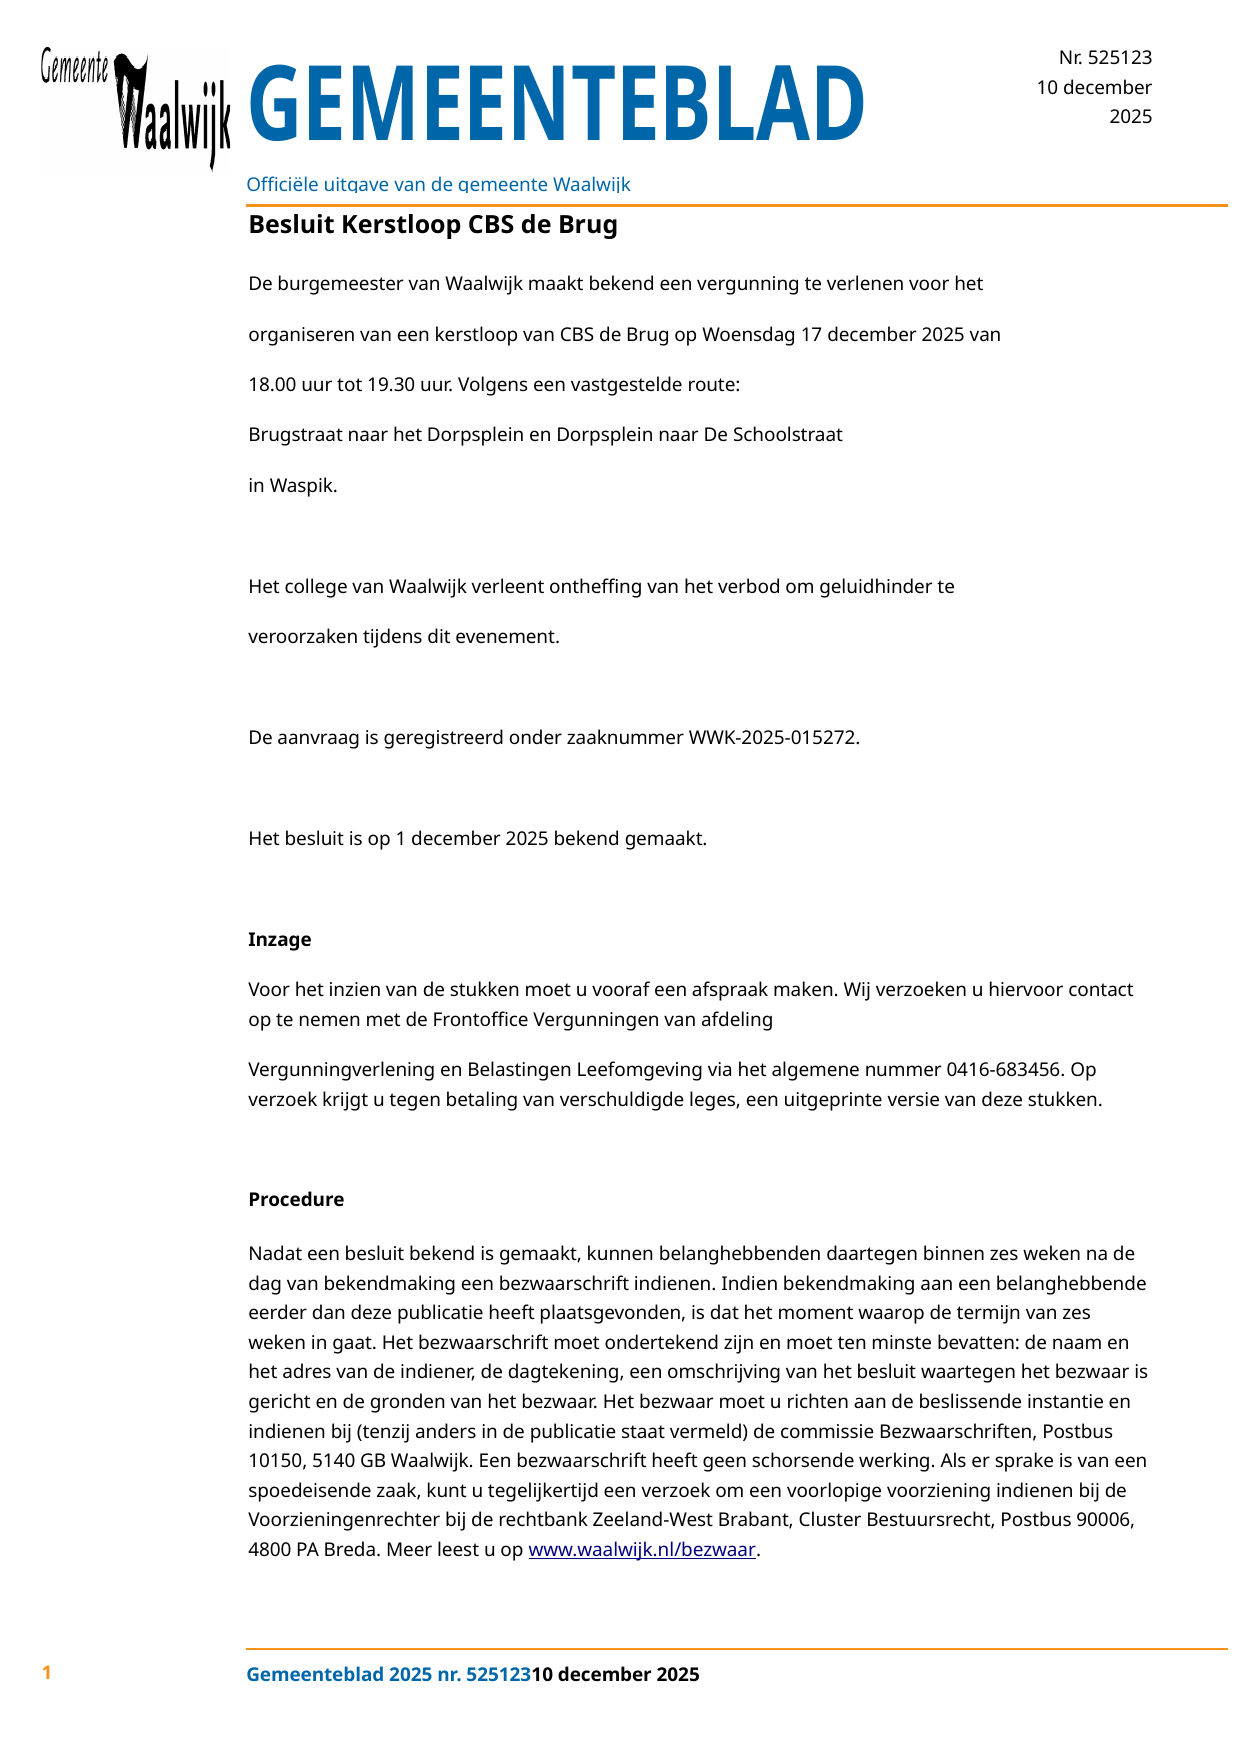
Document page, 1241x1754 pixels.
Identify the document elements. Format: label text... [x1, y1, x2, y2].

text Besluit Kerstloop CBS de Brug [248, 207, 1152, 241]
text Het college van Waalwijk verleent ontheffing van het verbod om geluidhinder te [248, 573, 1152, 598]
text De aanvraag is geregistreerd onder zaaknummer WWK-2025-015272. [248, 724, 1152, 750]
text Procedure [248, 1187, 1152, 1212]
text veroorzaken tijdens dit evenement. [248, 623, 1152, 649]
text 18.00 uur tot 19.30 uur. Volgens een vastgestelde route: [248, 371, 1152, 397]
text Vergunningverlening en Belastingen Leefomgeving via het algemene nummer 0416-683456. Op verzoek krijgt u tegen betaling van verschuldigde leges, een uitgeprinte versie van deze stukken. [248, 1056, 1152, 1111]
text Brugstraat naar het Dorpsplein en Dorpsplein naar De Schoolstraat [248, 422, 1152, 447]
text Inzage [248, 926, 1152, 951]
text organiseren van een kerstloop van CBS de Brug op Woensdag 17 december 2025 van [248, 321, 1152, 346]
picture [41, 47, 231, 172]
text Voor het inzien van de stukken moet u vooraf een afspraak maken. Wij verzoeken u hiervoor contact op te nemen met de Frontoffice Vergunningen van afdeling [248, 976, 1152, 1031]
text De burgemeester van Waalwijk maakt bekend een vergunning te verlenen voor het [248, 270, 1152, 296]
text ﻿Nadat een besluit bekend is gemaakt, kunnen belanghebbenden daartegen binnen zes weken na de dag van bekendmaking een bezwaarschrift indienen. Indien bekendmaking aan een belanghebbende eerder dan deze publicatie heeft plaatsgevonden, is dat het moment waarop de termijn van zes weken in gaat. Het bezwaarschrift moet ondertekend zijn en moet ten minste bevatten: de naam en het adres van de indiener, de dagtekening, een omschrijving van het besluit waartegen het bezwaar is gericht en de gronden van het bezwaar. Het bezwaar moet u richten aan de beslissende instantie en indienen bij (tenzij anders in de publicatie staat vermeld) de commissie Bezwaarschriften, Postbus 10150, 5140 GB Waalwijk. Een bezwaarschrift heeft geen schorsende werking. Als er sprake is van een spoedeisende zaak, kunt u tegelijkertijd een verzoek om een voorlopige voorziening indienen bij de Voorzieningenrechter bij de rechtbank Zeeland-West Brabant, Cluster Bestuursrecht, Postbus 90006, 4800 PA Breda. Meer leest u op www.waalwijk.nl/bezwaar. [248, 1237, 1152, 1562]
text in Waspik. [248, 472, 1152, 498]
text Het besluit is op 1 december 2025 bekend gemaakt. [248, 825, 1152, 851]
